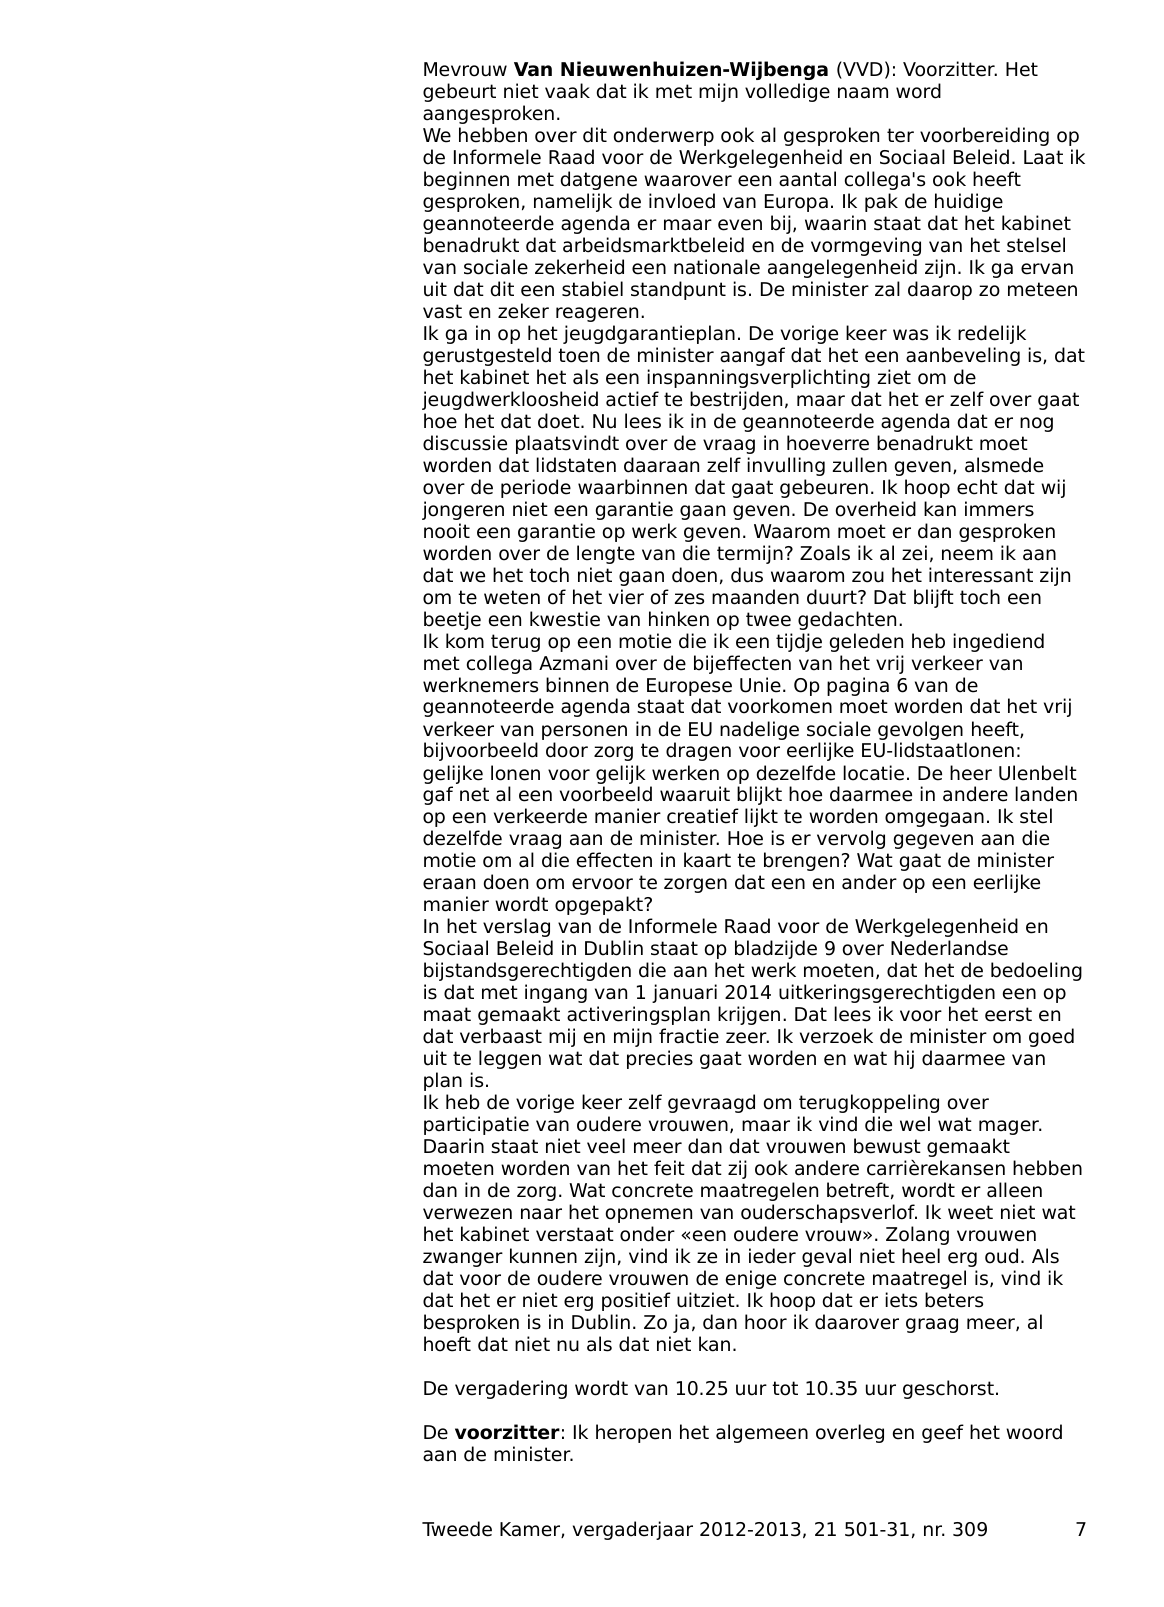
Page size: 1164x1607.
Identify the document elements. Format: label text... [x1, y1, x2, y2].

text In het verslag van de Informele Raad voor de Werkgelegenheid en Sociaal Beleid in Dublin staat op bladzijde 9 over Nederlandse bijstandsgerechtigden die aan het werk moeten, dat het de bedoeling is dat met ingang van 1 januari 2014 uitkeringsgerechtigden een op maat gemaakt activeringsplan krijgen. Dat lees ik voor het eerst en dat verbaast mij en mijn fractie zeer. Ik verzoek de minister om goed uit te leggen wat dat precies gaat worden en wat hij daarmee van plan is. [422, 916, 1087, 1092]
text De voorzitter: Ik heropen het algemeen overleg en geef het woord aan de minister. [422, 1422, 1087, 1466]
text Ik kom terug op een motie die ik een tijdje geleden heb ingediend met collega Azmani over de bijeffecten van het vrij verkeer van werknemers binnen de Europese Unie. Op pagina 6 van de geannoteerde agenda staat dat voorkomen moet worden dat het vrij verkeer van personen in de EU nadelige sociale gevolgen heeft, bijvoorbeeld door zorg te dragen voor eerlijke EU-lidstaatlonen: gelijke lonen voor gelijk werken op dezelfde locatie. De heer Ulenbelt gaf net al een voorbeeld waaruit blijkt hoe daarmee in andere landen op een verkeerde manier creatief lijkt te worden omgegaan. Ik stel dezelfde vraag aan de minister. Hoe is er vervolg gegeven aan die motie om al die effecten in kaart te brengen? Wat gaat de minister eraan doen om ervoor te zorgen dat een en ander op een eerlijke manier wordt opgepakt? [422, 631, 1087, 916]
text Ik ga in op het jeugdgarantieplan. De vorige keer was ik redelijk gerustgesteld toen de minister aangaf dat het een aanbeveling is, dat het kabinet het als een inspanningsverplichting ziet om de jeugdwerkloosheid actief te bestrijden, maar dat het er zelf over gaat hoe het dat doet. Nu lees ik in de geannoteerde agenda dat er nog discussie plaatsvindt over de vraag in hoeverre benadrukt moet worden dat lidstaten daaraan zelf invulling zullen geven, alsmede over de periode waarbinnen dat gaat gebeuren. Ik hoop echt dat wij jongeren niet een garantie gaan geven. De overheid kan immers nooit een garantie op werk geven. Waarom moet er dan gesproken worden over de lengte van die termijn? Zoals ik al zei, neem ik aan dat we het toch niet gaan doen, dus waarom zou het interessant zijn om te weten of het vier of zes maanden duurt? Dat blijft toch een beetje een kwestie van hinken op twee gedachten. [422, 323, 1087, 631]
text Ik heb de vorige keer zelf gevraagd om terugkoppeling over participatie van oudere vrouwen, maar ik vind die wel wat mager. Daarin staat niet veel meer dan dat vrouwen bewust gemaakt moeten worden van het feit dat zij ook andere carrièrekansen hebben dan in de zorg. Wat concrete maatregelen betreft, wordt er alleen verwezen naar het opnemen van ouderschapsverlof. Ik weet niet wat het kabinet verstaat onder «een oudere vrouw». Zolang vrouwen zwanger kunnen zijn, vind ik ze in ieder geval niet heel erg oud. Als dat voor de oudere vrouwen de enige concrete maatregel is, vind ik dat het er niet erg positief uitziet. Ik hoop dat er iets beters besproken is in Dublin. Zo ja, dan hoor ik daarover graag meer, al hoeft dat niet nu als dat niet kan. [422, 1092, 1087, 1356]
text De vergadering wordt van 10.25 uur tot 10.35 uur geschorst. [422, 1378, 1087, 1400]
text We hebben over dit onderwerp ook al gesproken ter voorbereiding op de Informele Raad voor de Werkgelegenheid en Sociaal Beleid. Laat ik beginnen met datgene waarover een aantal collega's ook heeft gesproken, namelijk de invloed van Europa. Ik pak de huidige geannoteerde agenda er maar even bij, waarin staat dat het kabinet benadrukt dat arbeidsmarktbeleid en de vormgeving van het stelsel van sociale zekerheid een nationale aangelegenheid zijn. Ik ga ervan uit dat dit een stabiel standpunt is. De minister zal daarop zo meteen vast en zeker reageren. [422, 125, 1087, 323]
text Mevrouw Van Nieuwenhuizen-Wijbenga (VVD): Voorzitter. Het gebeurt niet vaak dat ik met mijn volledige naam word aangesproken. [422, 59, 1087, 125]
